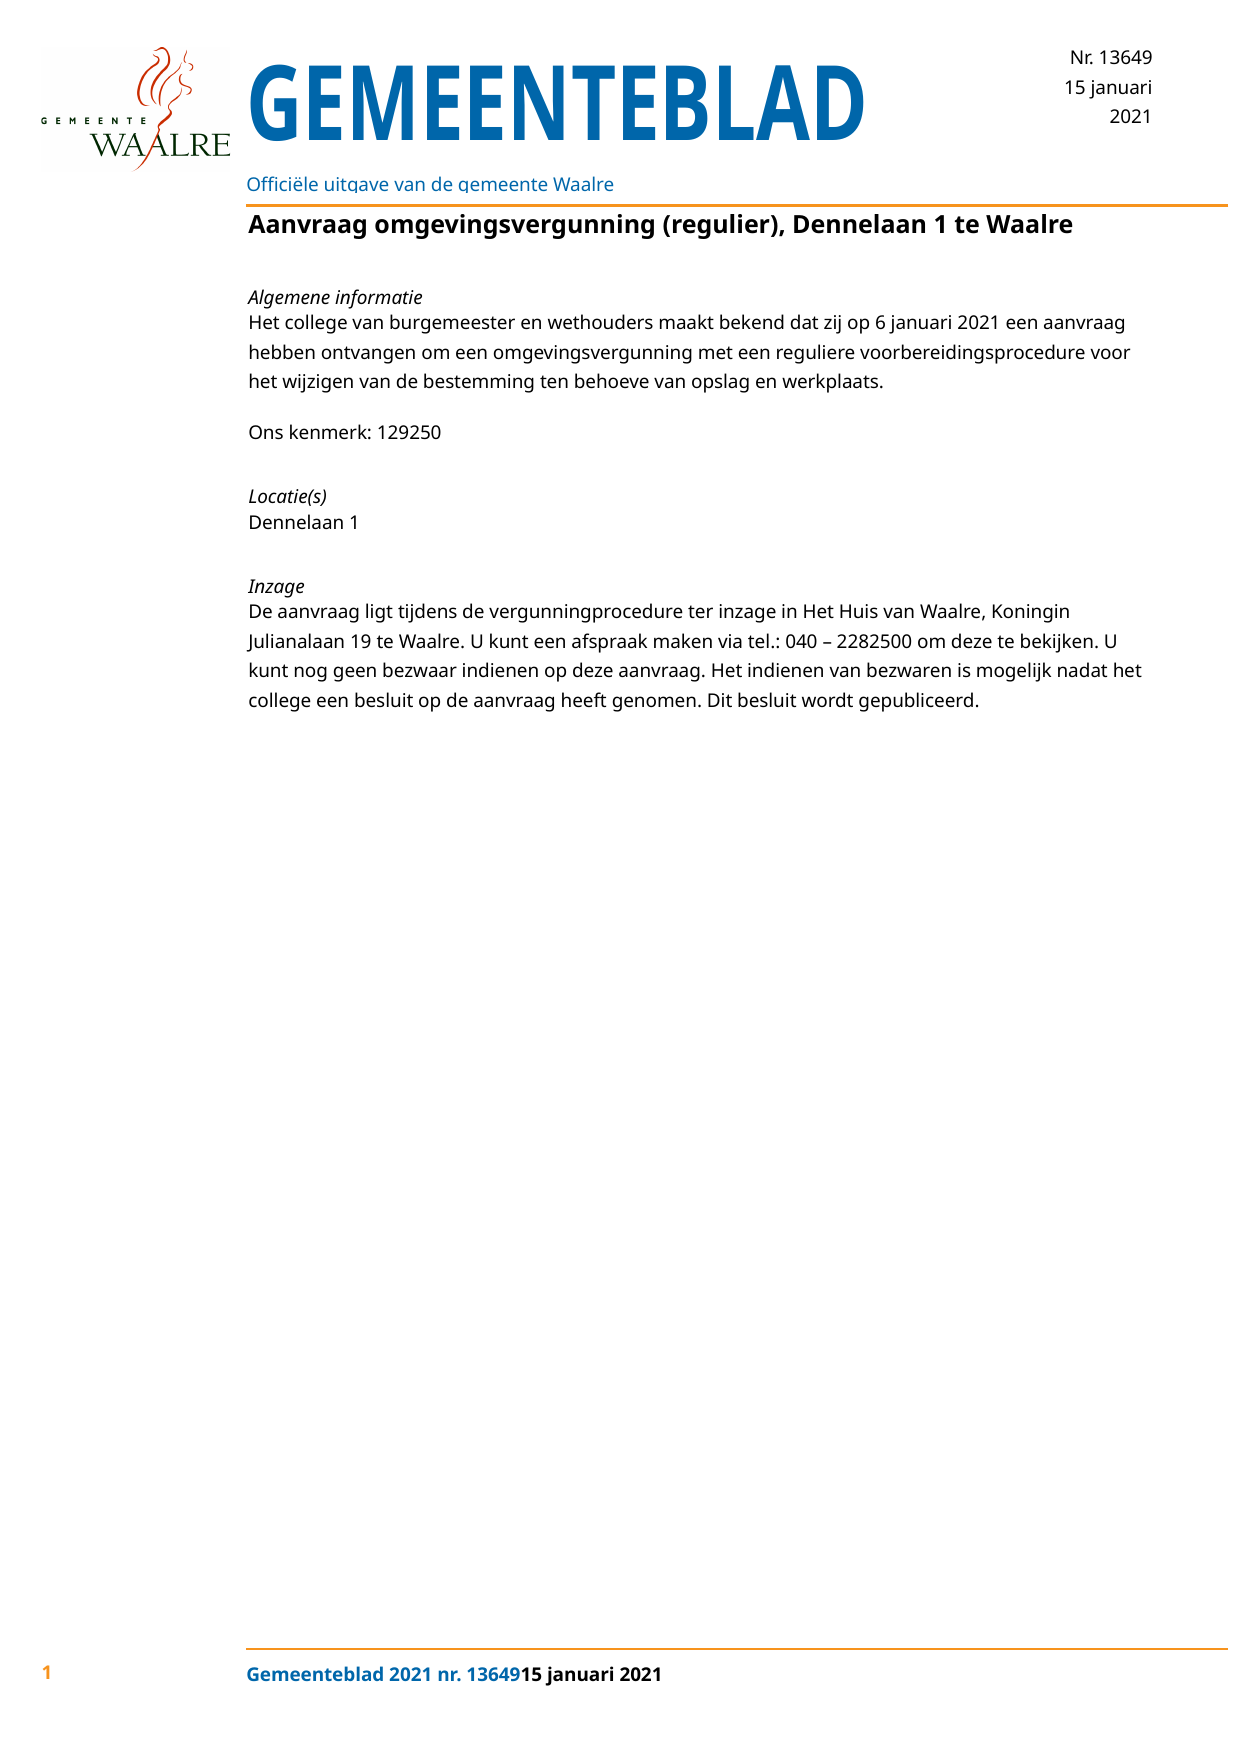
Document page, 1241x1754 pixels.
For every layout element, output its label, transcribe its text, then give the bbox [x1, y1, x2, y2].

picture [41, 47, 231, 172]
text Dennelaan 1 [248, 509, 1152, 534]
text De aanvraag ligt tijdens de vergunningprocedure ter inzage in Het Huis van Waalre, Koningin Julianalaan 19 te Waalre. U kunt een afspraak maken via tel.: 040 – 2282500 om deze te bekijken. U kunt nog geen bezwaar indienen op deze aanvraag. Het indienen van bezwaren is mogelijk nadat het college een besluit op de aanvraag heeft genomen. Dit besluit wordt gepubliceerd. [248, 598, 1152, 713]
text Inzage [248, 573, 1152, 598]
text Algemene informatie [248, 284, 1152, 309]
text Aanvraag omgevingsvergunning (regulier), Dennelaan 1 te Waalre [248, 207, 1152, 241]
text Ons kenmerk: 129250 [248, 419, 1152, 445]
text Locatie(s) [248, 483, 1152, 509]
text Het college van burgemeester en wethouders maakt bekend dat zij op 6 januari 2021 een aanvraag hebben ontvangen om een omgevingsvergunning met een reguliere voorbereidingsprocedure voor het wijzigen van de bestemming ten behoeve van opslag en werkplaats. [248, 309, 1152, 394]
